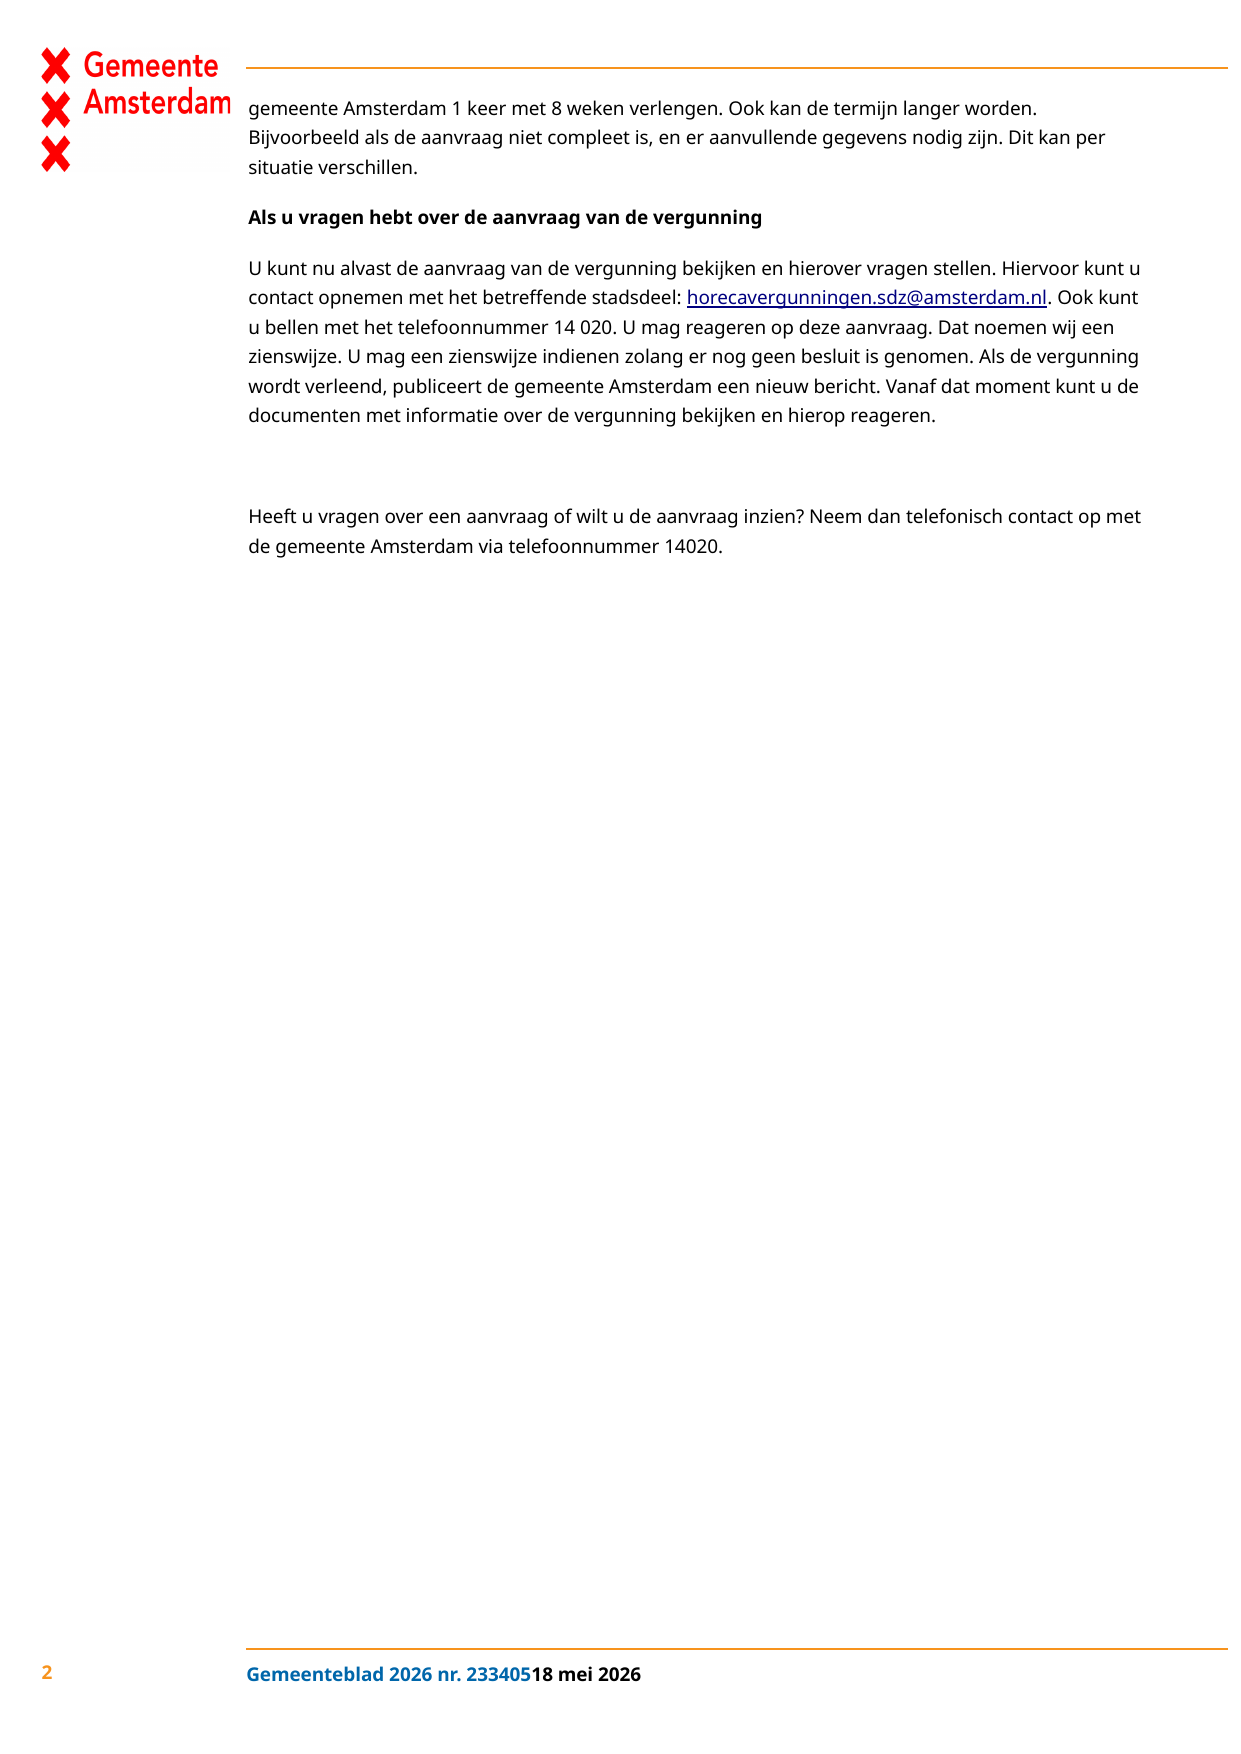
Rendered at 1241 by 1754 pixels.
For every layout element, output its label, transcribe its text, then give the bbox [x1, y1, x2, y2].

text Als u vragen hebt over de aanvraag van de vergunning [248, 204, 1152, 230]
text U kunt nu alvast de aanvraag van de vergunning bekijken en hierover vragen stellen. Hiervoor kunt u contact opnemen met het betreffende stadsdeel: horecavergunningen.sdz@amsterdam.nl. Ook kunt u bellen met het telefoonnummer 14 020. U mag reageren op deze aanvraag. Dat noemen wij een zienswijze. U mag een zienswijze indienen zolang er nog geen besluit is genomen. Als de vergunning wordt verleend, publiceert de gemeente Amsterdam een nieuw bericht. Vanaf dat moment kunt u de documenten met informatie over de vergunning bekijken en hierop reageren. [248, 255, 1152, 428]
text Heeft u vragen over een aanvraag of wilt u de aanvraag inzien? Neem dan telefonisch contact op met de gemeente Amsterdam via telefoonnummer 14020. [248, 503, 1152, 559]
text gemeente Amsterdam 1 keer met 8 weken verlengen. Ook kan de termijn langer worden. Bijvoorbeeld als de aanvraag niet compleet is, en er aanvullende gegevens nodig zijn. Dit kan per situatie verschillen. [248, 95, 1152, 180]
picture [41, 47, 231, 172]
